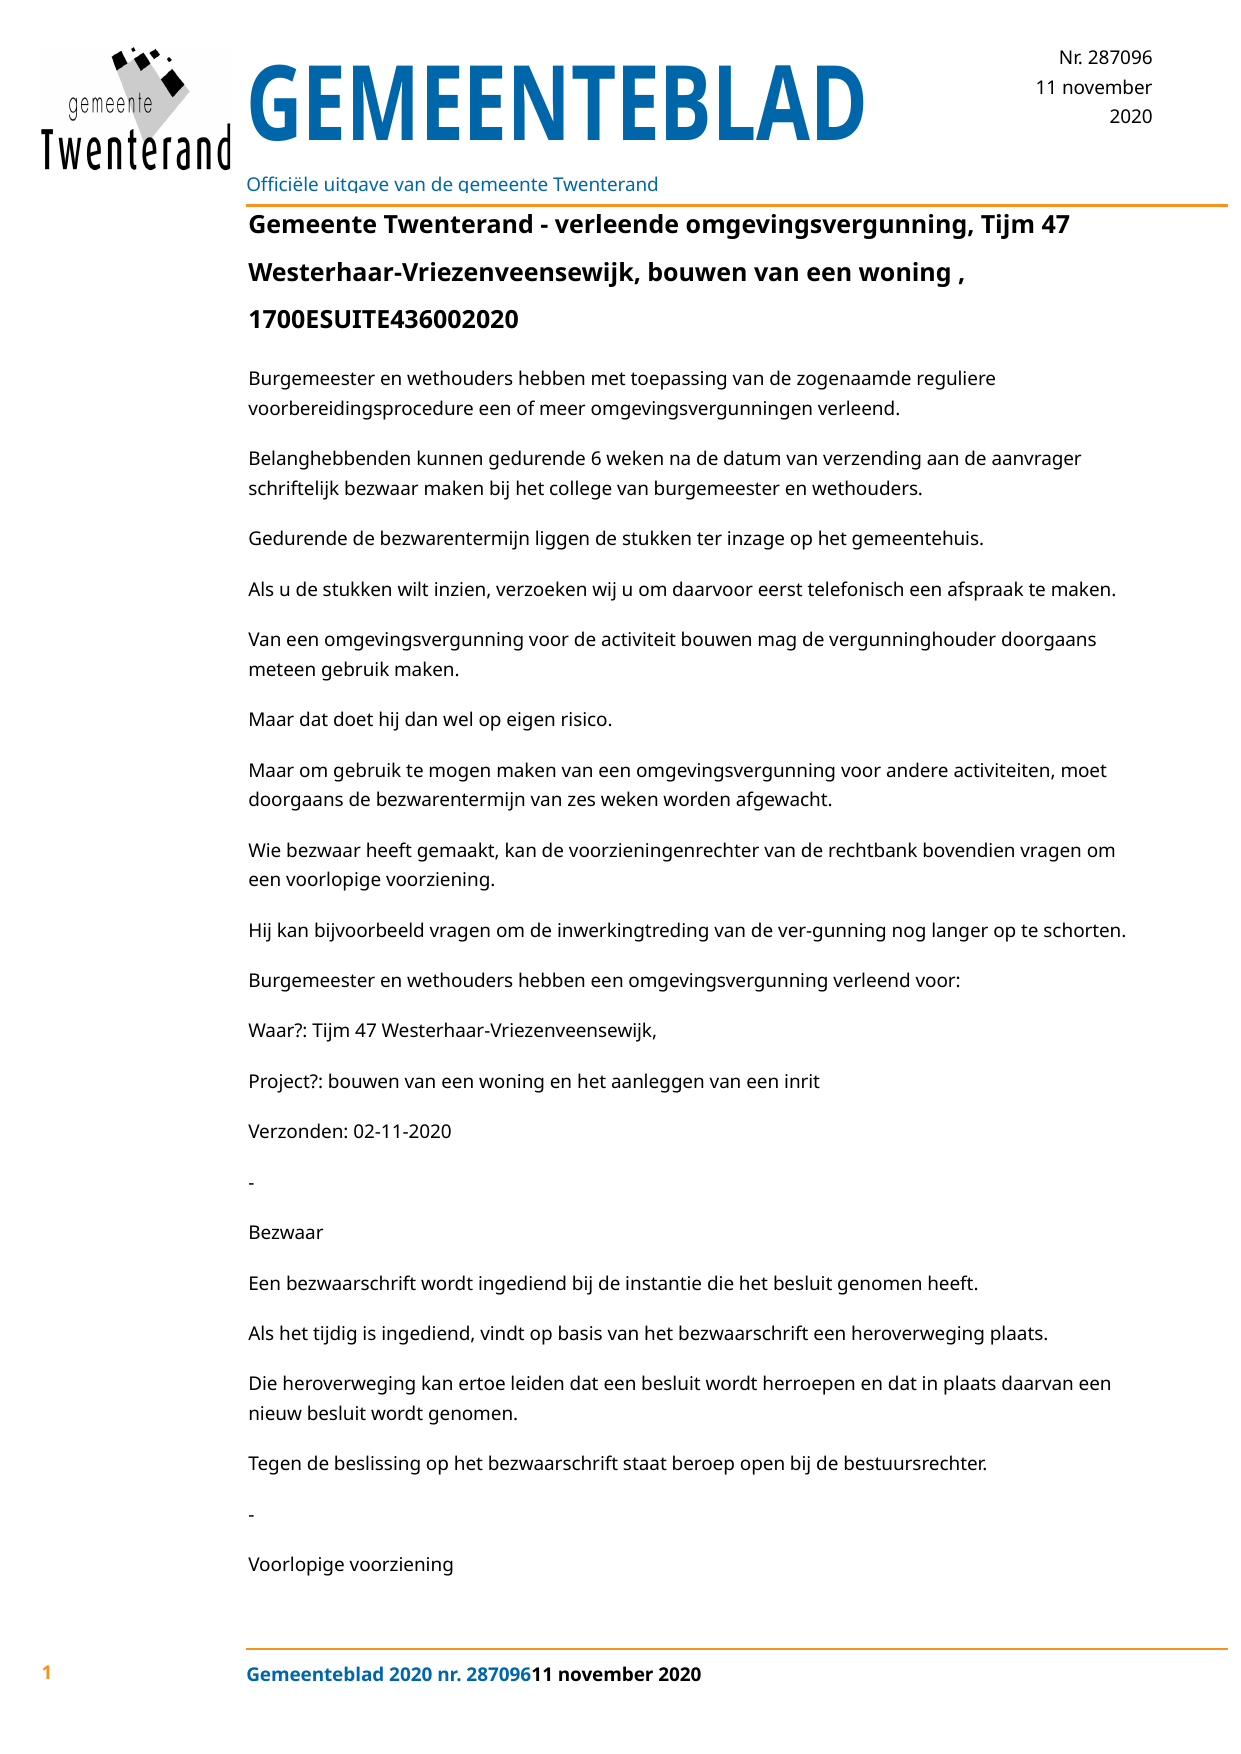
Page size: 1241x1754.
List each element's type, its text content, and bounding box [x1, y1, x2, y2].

text Belanghebbenden kunnen gedurende 6 weken na de datum van verzending aan de aanvrager schriftelijk bezwaar maken bij het college van burgemeester en wethouders. [248, 446, 1152, 501]
text Burgemeester en wethouders hebben met toepassing van de zogenaamde reguliere voorbereidingsprocedure een of meer omgevingsvergunningen verleend. [248, 366, 1152, 421]
text Verzonden: 02-11-2020 [248, 1118, 1152, 1144]
text Waar?: Tijm 47 Westerhaar-Vriezenveensewijk, [248, 1018, 1152, 1043]
text Als het tijdig is ingediend, vindt op basis van het bezwaarschrift een heroverweging plaats. [248, 1320, 1152, 1346]
text Als u de stukken wilt inzien, verzoeken wij u om daarvoor eerst telefonisch een afspraak te maken. [248, 576, 1152, 602]
text Tegen de beslissing op het bezwaarschrift staat beroep open bij de bestuursrechter. [248, 1451, 1152, 1476]
text Die heroverweging kan ertoe leiden dat een besluit wordt herroepen en dat in plaats daarvan een nieuw besluit wordt genomen. [248, 1371, 1152, 1426]
text Maar om gebruik te mogen maken van een omgevingsvergunning voor andere activiteiten, moet doorgaans de bezwarentermijn van zes weken worden afgewacht. [248, 757, 1152, 812]
text Wie bezwaar heeft gemaakt, kan de voorzieningenrechter van de rechtbank bovendien vragen om een voorlopige voorziening. [248, 837, 1152, 892]
text - [248, 1501, 1152, 1527]
text Gedurende de bezwarentermijn liggen de stukken ter inzage op het gemeentehuis. [248, 526, 1152, 551]
text Voorlopige voorziening [248, 1551, 1152, 1577]
text Project?: bouwen van een woning en het aanleggen van een inrit [248, 1068, 1152, 1094]
text Van een omgevingsvergunning voor de activiteit bouwen mag de vergunninghouder doorgaans meteen gebruik maken. [248, 626, 1152, 682]
picture [41, 47, 231, 172]
text Gemeente Twenterand - verleende omgevingsvergunning, Tijm 47 Westerhaar-Vriezenveensewijk, bouwen van een woning , 1700ESUITE436002020 [248, 207, 1152, 336]
text Maar dat doet hij dan wel op eigen risico. [248, 706, 1152, 732]
text Burgemeester en wethouders hebben een omgevingsvergunning verleend voor: [248, 967, 1152, 993]
text Een bezwaarschrift wordt ingediend bij de instantie die het besluit genomen heeft. [248, 1270, 1152, 1295]
text Hij kan bijvoorbeeld vragen om de inwerkingtreding van de ver-gunning nog langer op te schorten. [248, 917, 1152, 942]
text Bezwaar [248, 1219, 1152, 1245]
text - [248, 1169, 1152, 1194]
